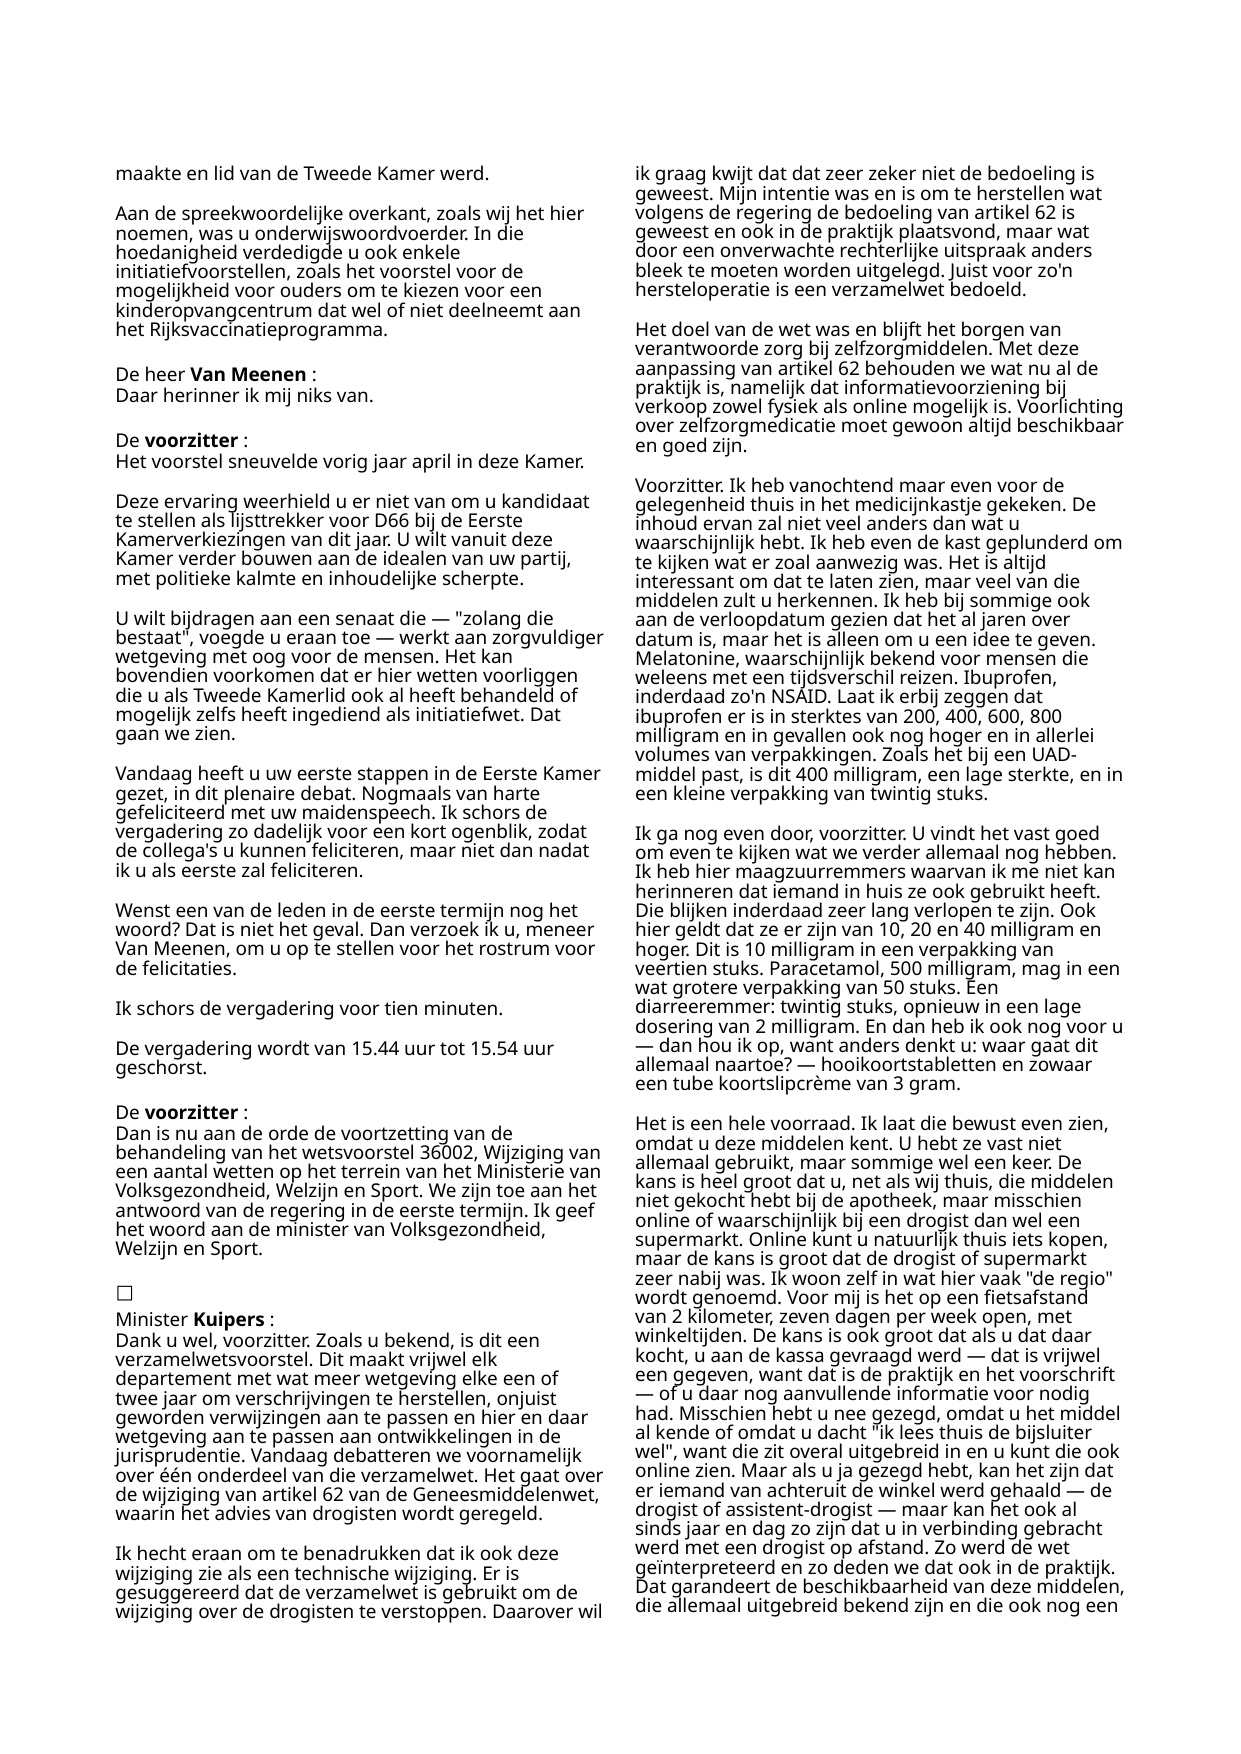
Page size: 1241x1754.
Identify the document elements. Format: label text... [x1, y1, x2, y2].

text Dank u wel, voorzitter. Zoals u bekend, is dit een verzamelwetsvoorstel. Dit maakt vrijwel elk departement met wat meer wetgeving elke een of twee jaar om verschrijvingen te herstellen, onjuist geworden verwijzingen aan te passen en hier en daar wetgeving aan te passen aan ontwikkelingen in de jurisprudentie. Vandaag debatteren we voornamelijk over één onderdeel van die verzamelwet. Het gaat over de wijziging van artikel 62 van de Geneesmiddelenwet, waarin het advies van drogisten wordt geregeld. [115, 1332, 605, 1524]
text Minister Kuipers : [115, 1306, 605, 1332]
text Het is een hele voorraad. Ik laat die bewust even zien, omdat u deze middelen kent. U hebt ze vast niet allemaal gebruikt, maar sommige wel een keer. De kans is heel groot dat u, net als wij thuis, die middelen niet gekocht hebt bij de apotheek, maar misschien online of waarschijnlijk bij een drogist dan wel een supermarkt. Online kunt u natuurlijk thuis iets kopen, maar de kans is groot dat de drogist of supermarkt zeer nabij was. Ik woon zelf in wat hier vaak "de regio" wordt genoemd. Voor mij is het op een fietsafstand van 2 kilometer, zeven dagen per week open, met winkeltijden. De kans is ook groot dat als u dat daar kocht, u aan de kassa gevraagd werd — dat is vrijwel een gegeven, want dat is de praktijk en het voorschrift — of u daar nog aanvullende informatie voor nodig had. Misschien hebt u nee gezegd, omdat u het middel al kende of omdat u dacht "ik lees thuis de bijsluiter wel", want die zit overal uitgebreid in en u kunt die ook online zien. Maar als u ja gezegd hebt, kan het zijn dat er iemand van achteruit de winkel werd gehaald — de drogist of assistent-drogist — maar kan het ook al sinds jaar en dag zo zijn dat u in verbinding gebracht werd met een drogist op afstand. Zo werd de wet geïnterpreteerd en zo deden we dat ook in de praktijk. Dat garandeert de beschikbaarheid van deze middelen, die allemaal uitgebreid bekend zijn en die ook nog een [635, 1115, 1125, 1616]
text De heer Van Meenen : [115, 361, 605, 387]
text Dan is nu aan de orde de voortzetting van de behandeling van het wetsvoorstel 36002, Wijziging van een aantal wetten op het terrein van het Ministerie van Volksgezondheid, Welzijn en Sport. We zijn toe aan het antwoord van de regering in de eerste termijn. Ik geef het woord aan de minister van Volksgezondheid, Welzijn en Sport. [115, 1125, 605, 1259]
text Ik schors de vergadering voor tien minuten. [115, 999, 605, 1019]
text Wenst een van de leden in de eerste termijn nog het woord? Dat is niet het geval. Dan verzoek ik u, meneer Van Meenen, om u op te stellen voor het rostrum voor de felicitaties. [115, 902, 605, 979]
text Ik hecht eraan om te benadrukken dat ik ook deze wijziging zie als een technische wijziging. Er is gesuggereerd dat de verzamelwet is gebruikt om de wijziging over de drogisten te verstoppen. Daarover wil [115, 1545, 605, 1622]
text U wilt bijdragen aan een senaat die — "zolang die bestaat", voegde u eraan toe — werkt aan zorgvuldiger wetgeving met oog voor de mensen. Het kan bovendien voorkomen dat er hier wetten voorliggen die u als Tweede Kamerlid ook al heeft behandeld of mogelijk zelfs heeft ingediend als initiatiefwet. Dat gaan we zien. [115, 610, 605, 744]
text Daar herinner ik mij niks van. [115, 387, 605, 406]
text Vandaag heeft u uw eerste stappen in de Eerste Kamer gezet, in dit plenaire debat. Nogmaals van harte gefeliciteerd met uw maidenspeech. Ik schors de vergadering zo dadelijk voor een kort ogenblik, zodat de collega's u kunnen feliciteren, maar niet dan nadat ik u als eerste zal feliciteren. [115, 765, 605, 881]
text Het doel van de wet was en blijft het borgen van verantwoorde zorg bij zelfzorgmiddelen. Met deze aanpassing van artikel 62 behouden we wat nu al de praktijk is, namelijk dat informatievoorziening bij verkoop zowel fysiek als online mogelijk is. Voorlichting over zelfzorgmedicatie moet gewoon altijd beschikbaar en goed zijn. [635, 321, 1125, 456]
text Voorzitter. Ik heb vanochtend maar even voor de gelegenheid thuis in het medicijnkastje gekeken. De inhoud ervan zal niet veel anders dan wat u waarschijnlijk hebt. Ik heb even de kast geplunderd om te kijken wat er zoal aanwezig was. Het is altijd interessant om dat te laten zien, maar veel van die middelen zult u herkennen. Ik heb bij sommige ook aan de verloopdatum gezien dat het al jaren over datum is, maar het is alleen om u een idee te geven. Melatonine, waarschijnlijk bekend voor mensen die weleens met een tijdsverschil reizen. Ibuprofen, inderdaad zo'n NSAID. Laat ik erbij zeggen dat ibuprofen er is in sterktes van 200, 400, 600, 800 milligram en in gevallen ook nog hoger en in allerlei volumes van verpakkingen. Zoals het bij een UAD-middel past, is dit 400 milligram, een lage sterkte, en in een kleine verpakking van twintig stuks. [635, 477, 1125, 804]
text De vergadering wordt van 15.44 uur tot 15.54 uur geschorst. [115, 1039, 605, 1078]
text ⬜ [115, 1280, 605, 1306]
text ik graag kwijt dat dat zeer zeker niet de bedoeling is geweest. Mijn intentie was en is om te herstellen wat volgens de regering de bedoeling van artikel 62 is geweest en ook in de praktijk plaatsvond, maar wat door een onverwachte rechterlijke uitspraak anders bleek te moeten worden uitgelegd. Juist voor zo'n hersteloperatie is een verzamelwet bedoeld. [635, 165, 1125, 300]
text Deze ervaring weerhield u er niet van om u kandidaat te stellen als lijsttrekker voor D66 bij de Eerste Kamerverkiezingen van dit jaar. U wilt vanuit deze Kamer verder bouwen aan de idealen van uw partij, met politieke kalmte en inhoudelijke scherpte. [115, 493, 605, 589]
text De voorzitter : [115, 427, 605, 453]
text De voorzitter : [115, 1099, 605, 1125]
text maakte en lid van de Tweede Kamer werd. [115, 165, 605, 184]
text Het voorstel sneuvelde vorig jaar april in deze Kamer. [115, 453, 605, 472]
text Aan de spreekwoordelijke overkant, zoals wij het hier noemen, was u onderwijswoordvoerder. In die hoedanigheid verdedigde u ook enkele initiatiefvoorstellen, zoals het voorstel voor de mogelijkheid voor ouders om te kiezen voor een kinderopvangcentrum dat wel of niet deelneemt aan het Rijksvaccinatieprogramma. [115, 205, 605, 340]
text Ik ga nog even door, voorzitter. U vindt het vast goed om even te kijken wat we verder allemaal nog hebben. Ik heb hier maagzuurremmers waarvan ik me niet kan herinneren dat iemand in huis ze ook gebruikt heeft. Die blijken inderdaad zeer lang verlopen te zijn. Ook hier geldt dat ze er zijn van 10, 20 en 40 milligram en hoger. Dit is 10 milligram in een verpakking van veertien stuks. Paracetamol, 500 milligram, mag in een wat grotere verpakking van 50 stuks. Een diarreeremmer: twintig stuks, opnieuw in een lage dosering van 2 milligram. En dan heb ik ook nog voor u — dan hou ik op, want anders denkt u: waar gaat dit allemaal naartoe? — hooikoortstabletten en zowaar een tube koortslipcrème van 3 gram. [635, 825, 1125, 1095]
